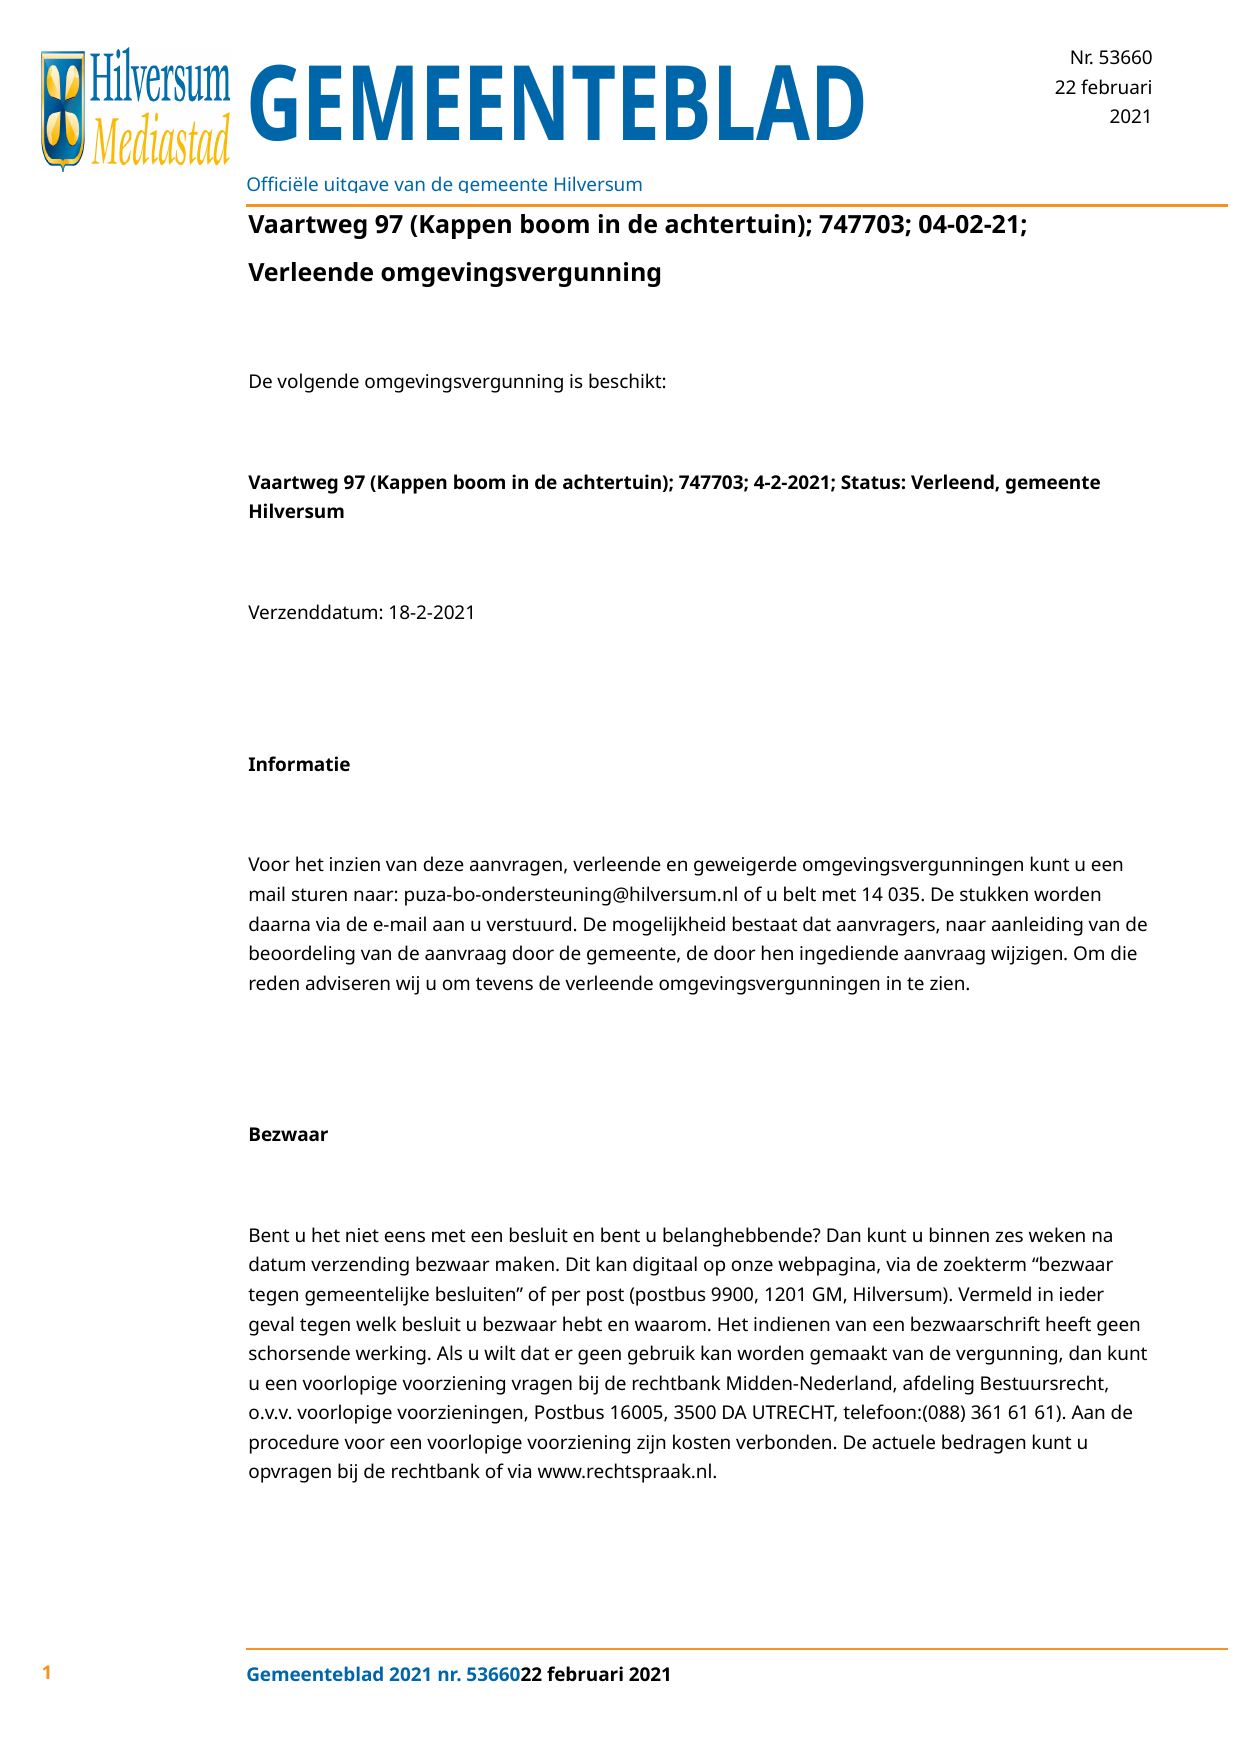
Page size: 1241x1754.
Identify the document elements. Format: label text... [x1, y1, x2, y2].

text Bent u het niet eens met een besluit en bent u belanghebbende? Dan kunt u binnen zes weken na datum verzending bezwaar maken. Dit kan digitaal op onze webpagina, via de zoekterm “bezwaar tegen gemeentelijke besluiten” of per post (postbus 9900, 1201 GM, Hilversum). Vermeld in ieder geval tegen welk besluit u bezwaar hebt en waarom. Het indienen van een bezwaarschrift heeft geen schorsende werking. Als u wilt dat er geen gebruik kan worden gemaakt van de vergunning, dan kunt u een voorlopige voorziening vragen bij de rechtbank Midden-Nederland, afdeling Bestuursrecht, o.v.v. voorlopige voorzieningen, Postbus 16005, 3500 DA UTRECHT, telefoon:(088) 361 61 61). Aan de procedure voor een voorlopige voorziening zijn kosten verbonden. De actuele bedragen kunt u opvragen bij de rechtbank of via www.rechtspraak.nl. [248, 1222, 1152, 1484]
text Bezwaar [248, 1121, 1152, 1147]
picture [41, 47, 231, 172]
text Vaartweg 97 (Kappen boom in de achtertuin); 747703; 04-02-21; Verleende omgevingsvergunning [248, 207, 1152, 288]
text Informatie [248, 751, 1152, 777]
text Verzenddatum: 18-2-2021 [248, 599, 1152, 625]
text Vaartweg 97 (Kappen boom in de achtertuin); 747703; 4-2-2021; Status: Verleend, gemeente Hilversum [248, 469, 1152, 524]
text De volgende omgevingsvergunning is beschikt: [248, 368, 1152, 394]
text Voor het inzien van deze aanvragen, verleende en geweigerde omgevingsvergunningen kunt u een mail sturen naar: puza-bo-ondersteuning@hilversum.nl of u belt met 14 035. De stukken worden daarna via de e-mail aan u verstuurd. De mogelijkheid bestaat dat aanvragers, naar aanleiding van de beoordeling van de aanvraag door de gemeente, de door hen ingediende aanvraag wijzigen. Om die reden adviseren wij u om tevens de verleende omgevingsvergunningen in te zien. [248, 852, 1152, 996]
